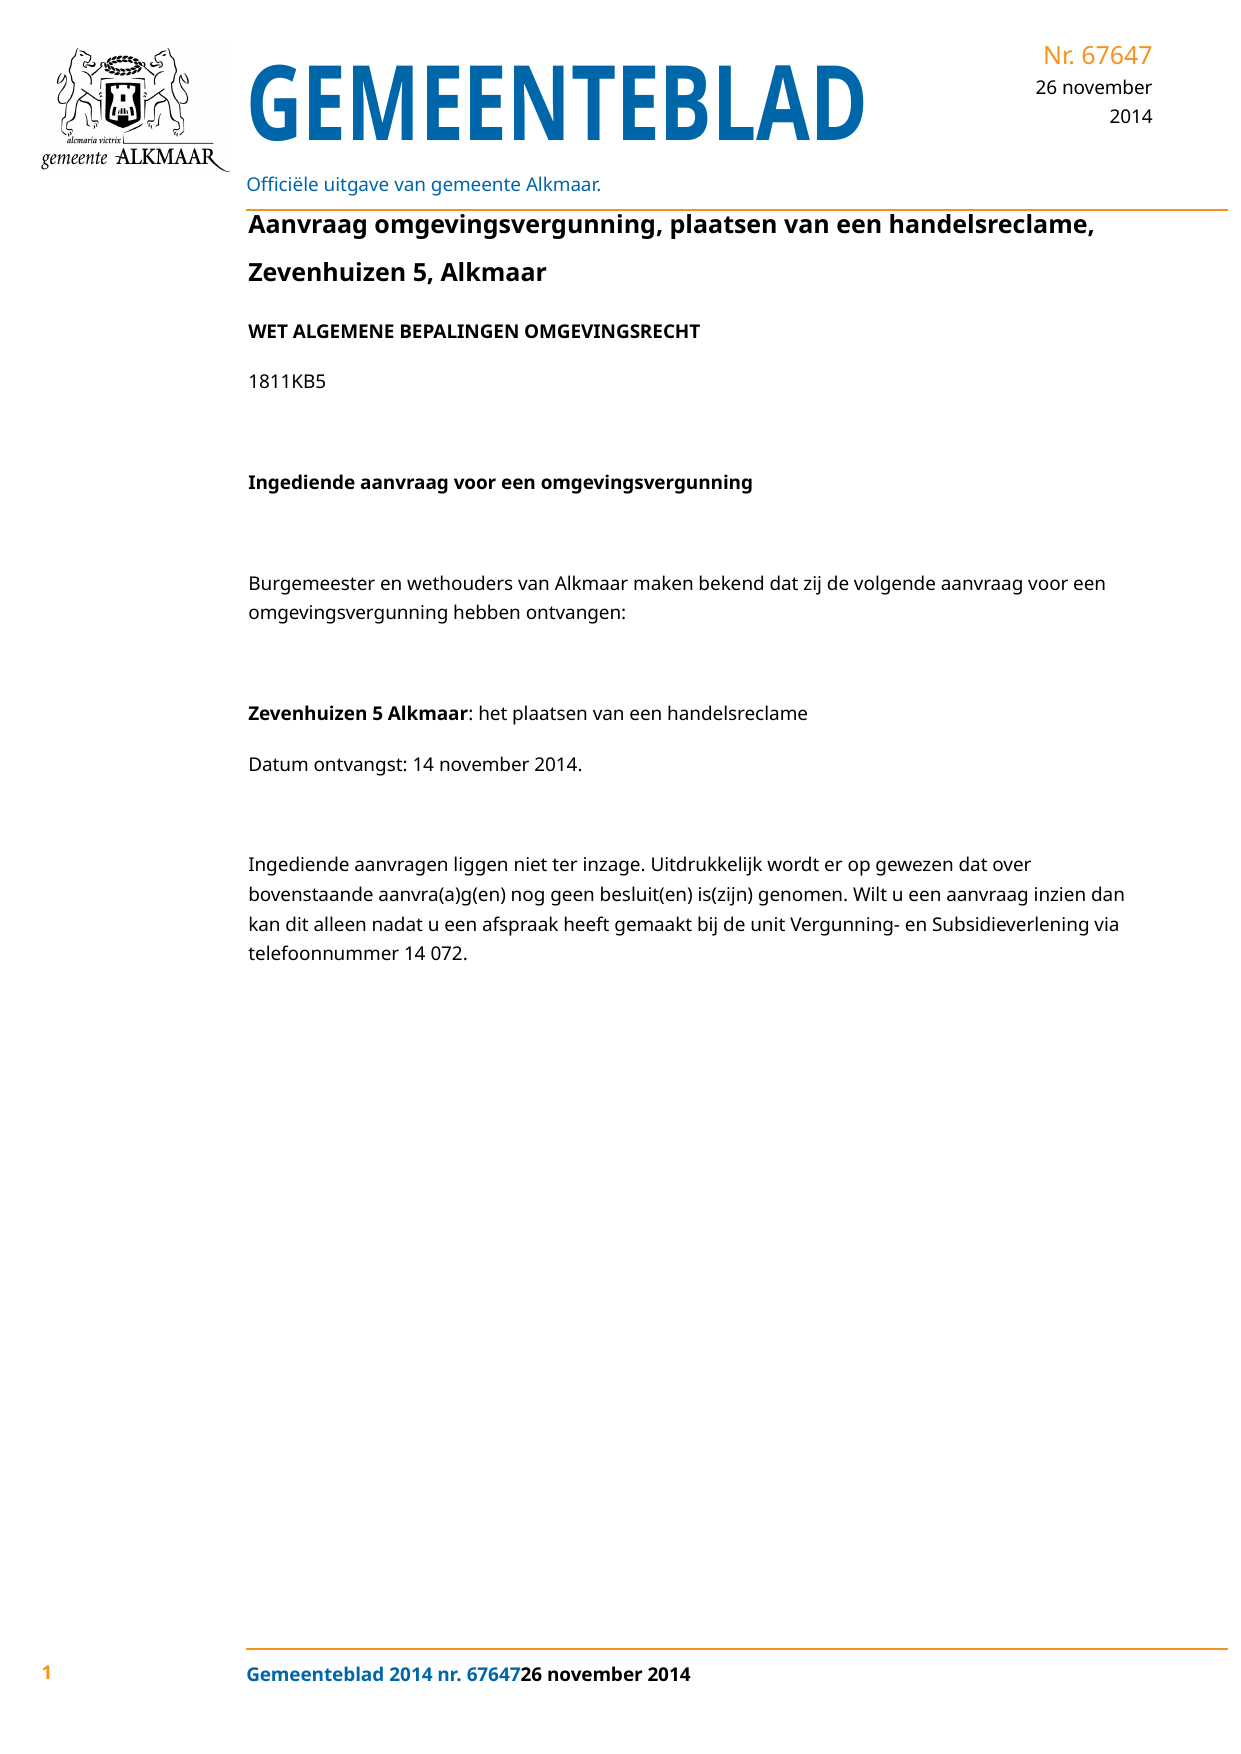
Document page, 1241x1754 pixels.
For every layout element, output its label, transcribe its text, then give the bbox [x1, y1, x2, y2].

text Burgemeester en wethouders van Alkmaar maken bekend dat zij de volgende aanvraag voor een omgevingsvergunning hebben ontvangen: [248, 570, 1152, 625]
text Ingediende aanvragen liggen niet ter inzage. Uitdrukkelijk wordt er op gewezen dat over bovenstaande aanvra(a)g(en) nog geen besluit(en) is(zijn) genomen. Wilt u een aanvraag inzien dan kan dit alleen nadat u een afspraak heeft gemaakt bij de unit Vergunning- en Subsidieverlening via telefoonnummer 14 072. [248, 852, 1152, 966]
text WET ALGEMENE BEPALINGEN OMGEVINGSRECHT [248, 318, 1152, 344]
text Ingediende aanvraag voor een omgevingsvergunning [248, 469, 1152, 495]
text Datum ontvangst: 14 november 2014. [248, 751, 1152, 777]
text Aanvraag omgevingsvergunning, plaatsen van een handelsreclame, Zevenhuizen 5, Alkmaar [248, 211, 1152, 288]
text Zevenhuizen 5 Alkmaar: het plaatsen van een handelsreclame [248, 700, 1152, 726]
text 1811KB5 [248, 368, 1152, 394]
picture [41, 47, 231, 172]
